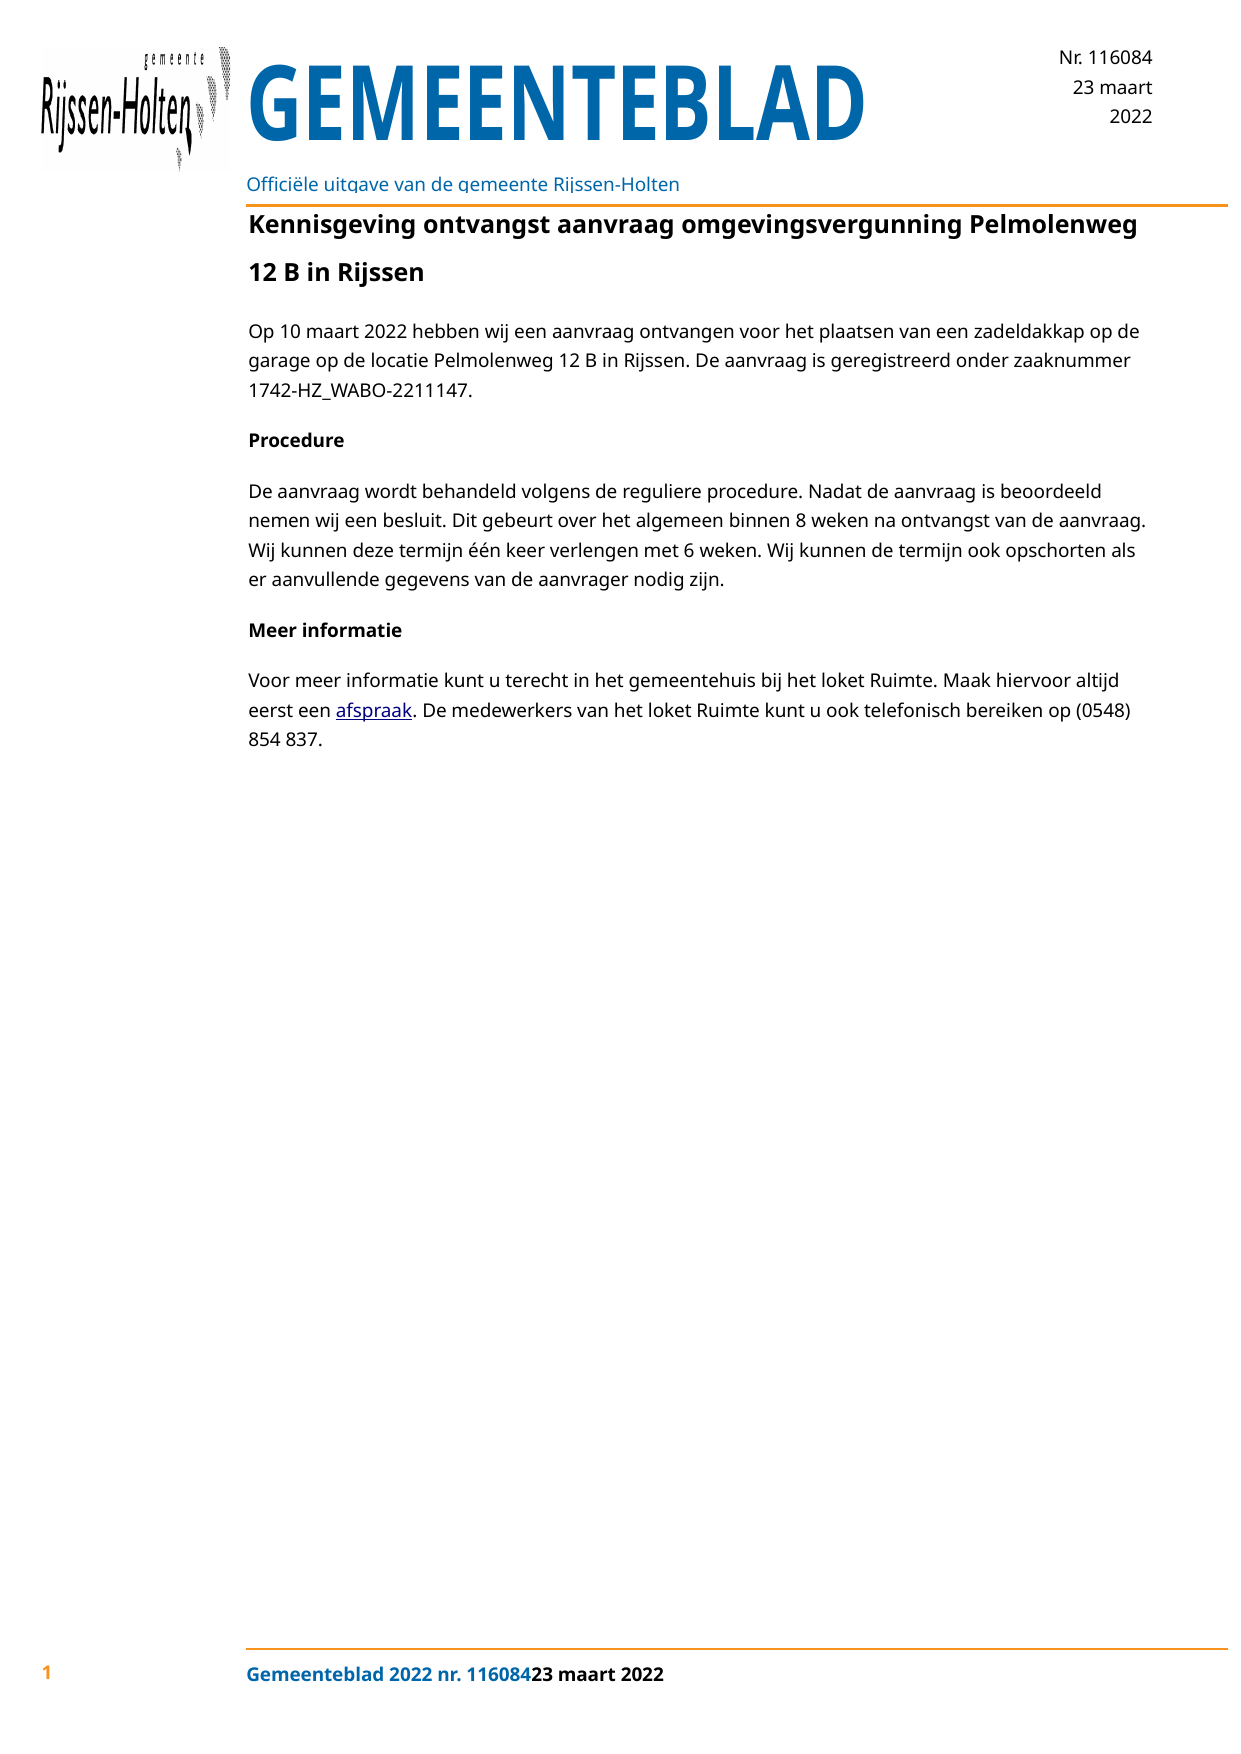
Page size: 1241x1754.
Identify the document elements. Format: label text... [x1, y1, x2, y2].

text Meer informatie [248, 617, 1152, 643]
text De aanvraag wordt behandeld volgens de reguliere procedure. Nadat de aanvraag is beoordeeld nemen wij een besluit. Dit gebeurt over het algemeen binnen 8 weken na ontvangst van de aanvraag. Wij kunnen deze termijn één keer verlengen met 6 weken. Wij kunnen de termijn ook opschorten als er aanvullende gegevens van de aanvrager nodig zijn. [248, 478, 1152, 592]
text Op 10 maart 2022 hebben wij een aanvraag ontvangen voor het plaatsen van een zadeldakkap op de garage op de locatie Pelmolenweg 12 B in Rijssen. De aanvraag is geregistreerd onder zaaknummer 1742-HZ_WABO-2211147. [248, 318, 1152, 403]
picture [41, 47, 231, 172]
text Kennisgeving ontvangst aanvraag omgevingsvergunning Pelmolenweg 12 B in Rijssen [248, 207, 1152, 288]
text Procedure [248, 427, 1152, 453]
text Voor meer informatie kunt u terecht in het gemeentehuis bij het loket Ruimte. Maak hiervoor altijd eerst een afspraak. De medewerkers van het loket Ruimte kunt u ook telefonisch bereiken op (0548) 854 837. [248, 667, 1152, 752]
